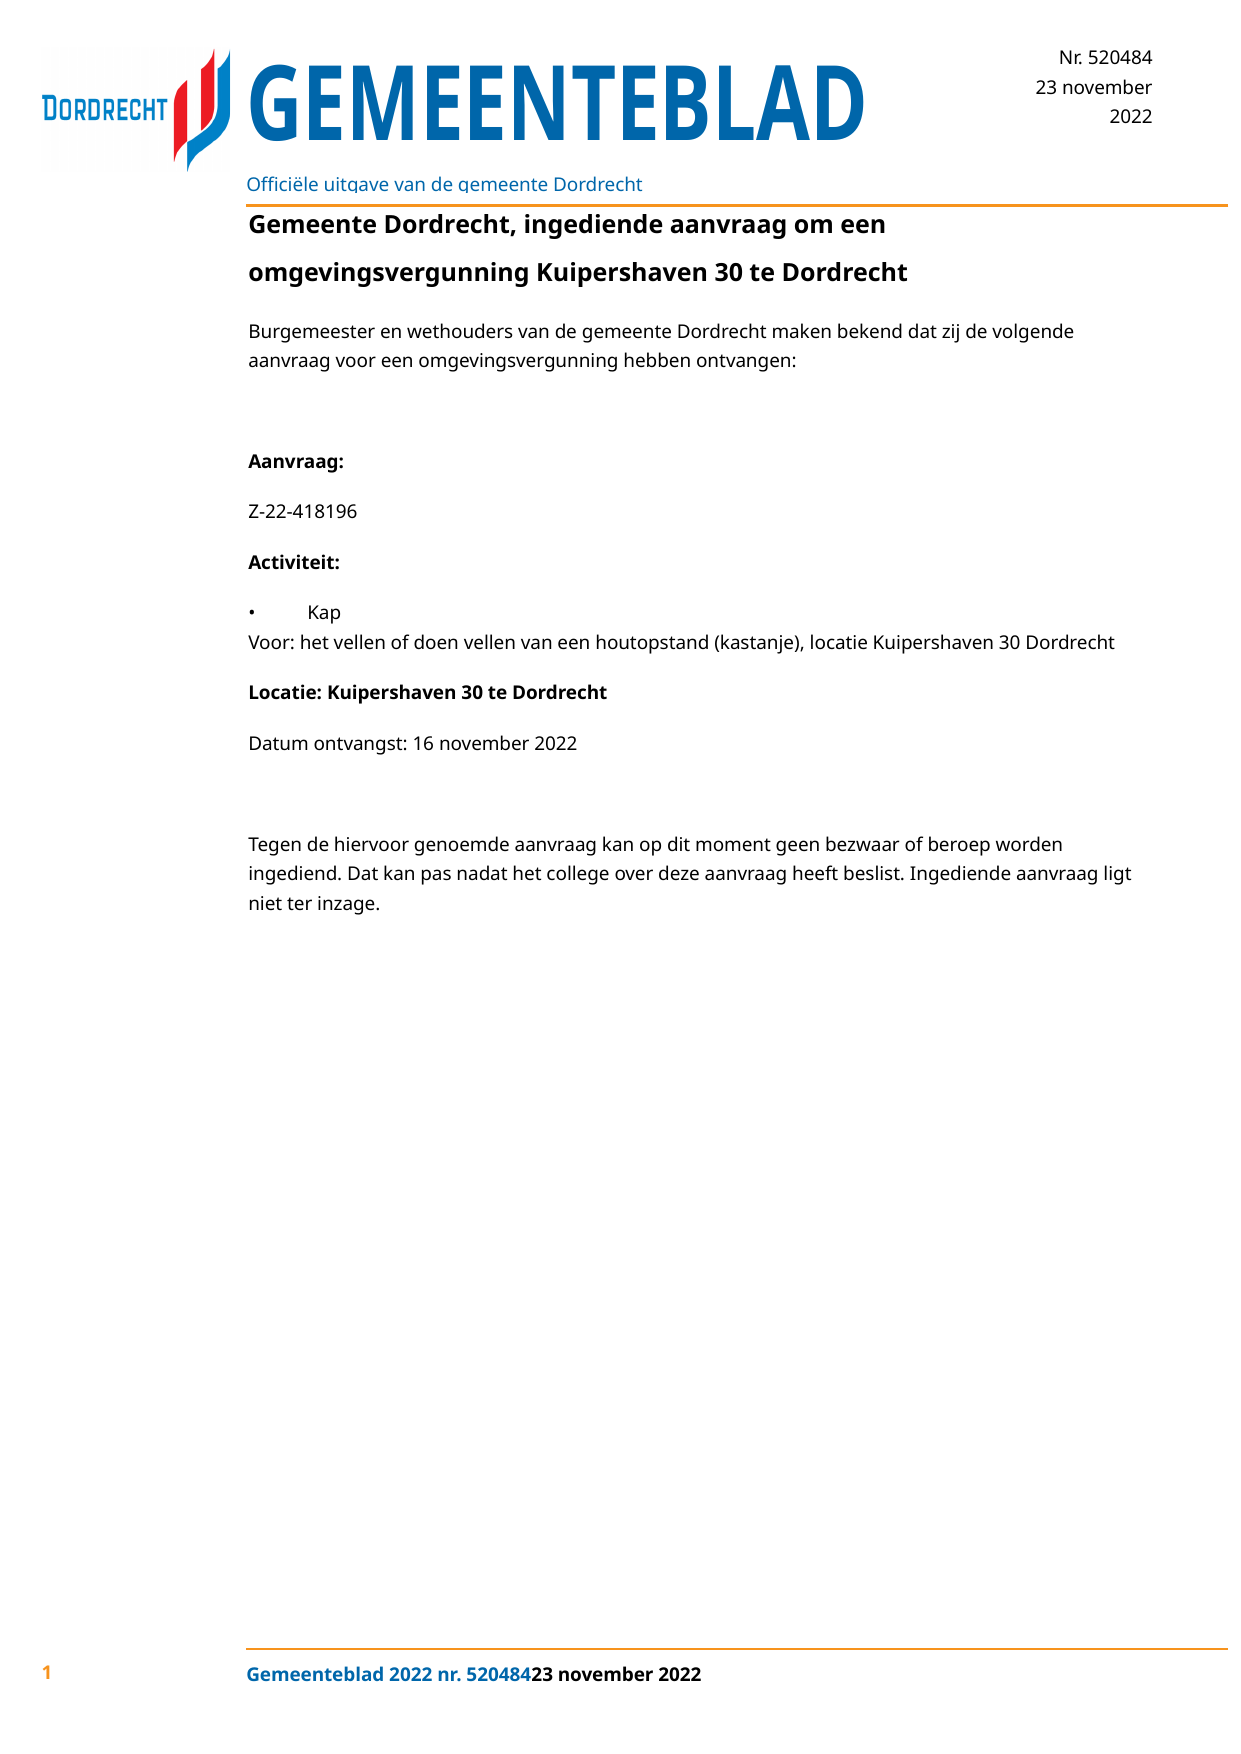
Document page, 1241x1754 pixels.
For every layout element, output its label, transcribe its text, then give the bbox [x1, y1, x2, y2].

list Kap [248, 599, 1152, 625]
text Locatie: Kuipershaven 30 te Dordrecht [248, 679, 1152, 705]
text Gemeente Dordrecht, ingediende aanvraag om een omgevingsvergunning Kuipershaven 30 te Dordrecht [248, 207, 1152, 288]
text Aanvraag: [248, 448, 1152, 474]
text Z-22-418196 [248, 499, 1152, 524]
text Burgemeester en wethouders van de gemeente Dordrecht maken bekend dat zij de volgende aanvraag voor een omgevingsvergunning hebben ontvangen: [248, 318, 1152, 373]
text Datum ontvangst: 16 november 2022 [248, 730, 1152, 756]
picture [41, 47, 231, 172]
text Tegen de hiervoor genoemde aanvraag kan op dit moment geen bezwaar of beroep worden ingediend. Dat kan pas nadat het college over deze aanvraag heeft beslist. Ingediende aanvraag ligt niet ter inzage. [248, 831, 1152, 916]
text Voor: het vellen of doen vellen van een houtopstand (kastanje), locatie Kuipershaven 30 Dordrecht [248, 629, 1152, 655]
text Activiteit: [248, 549, 1152, 575]
